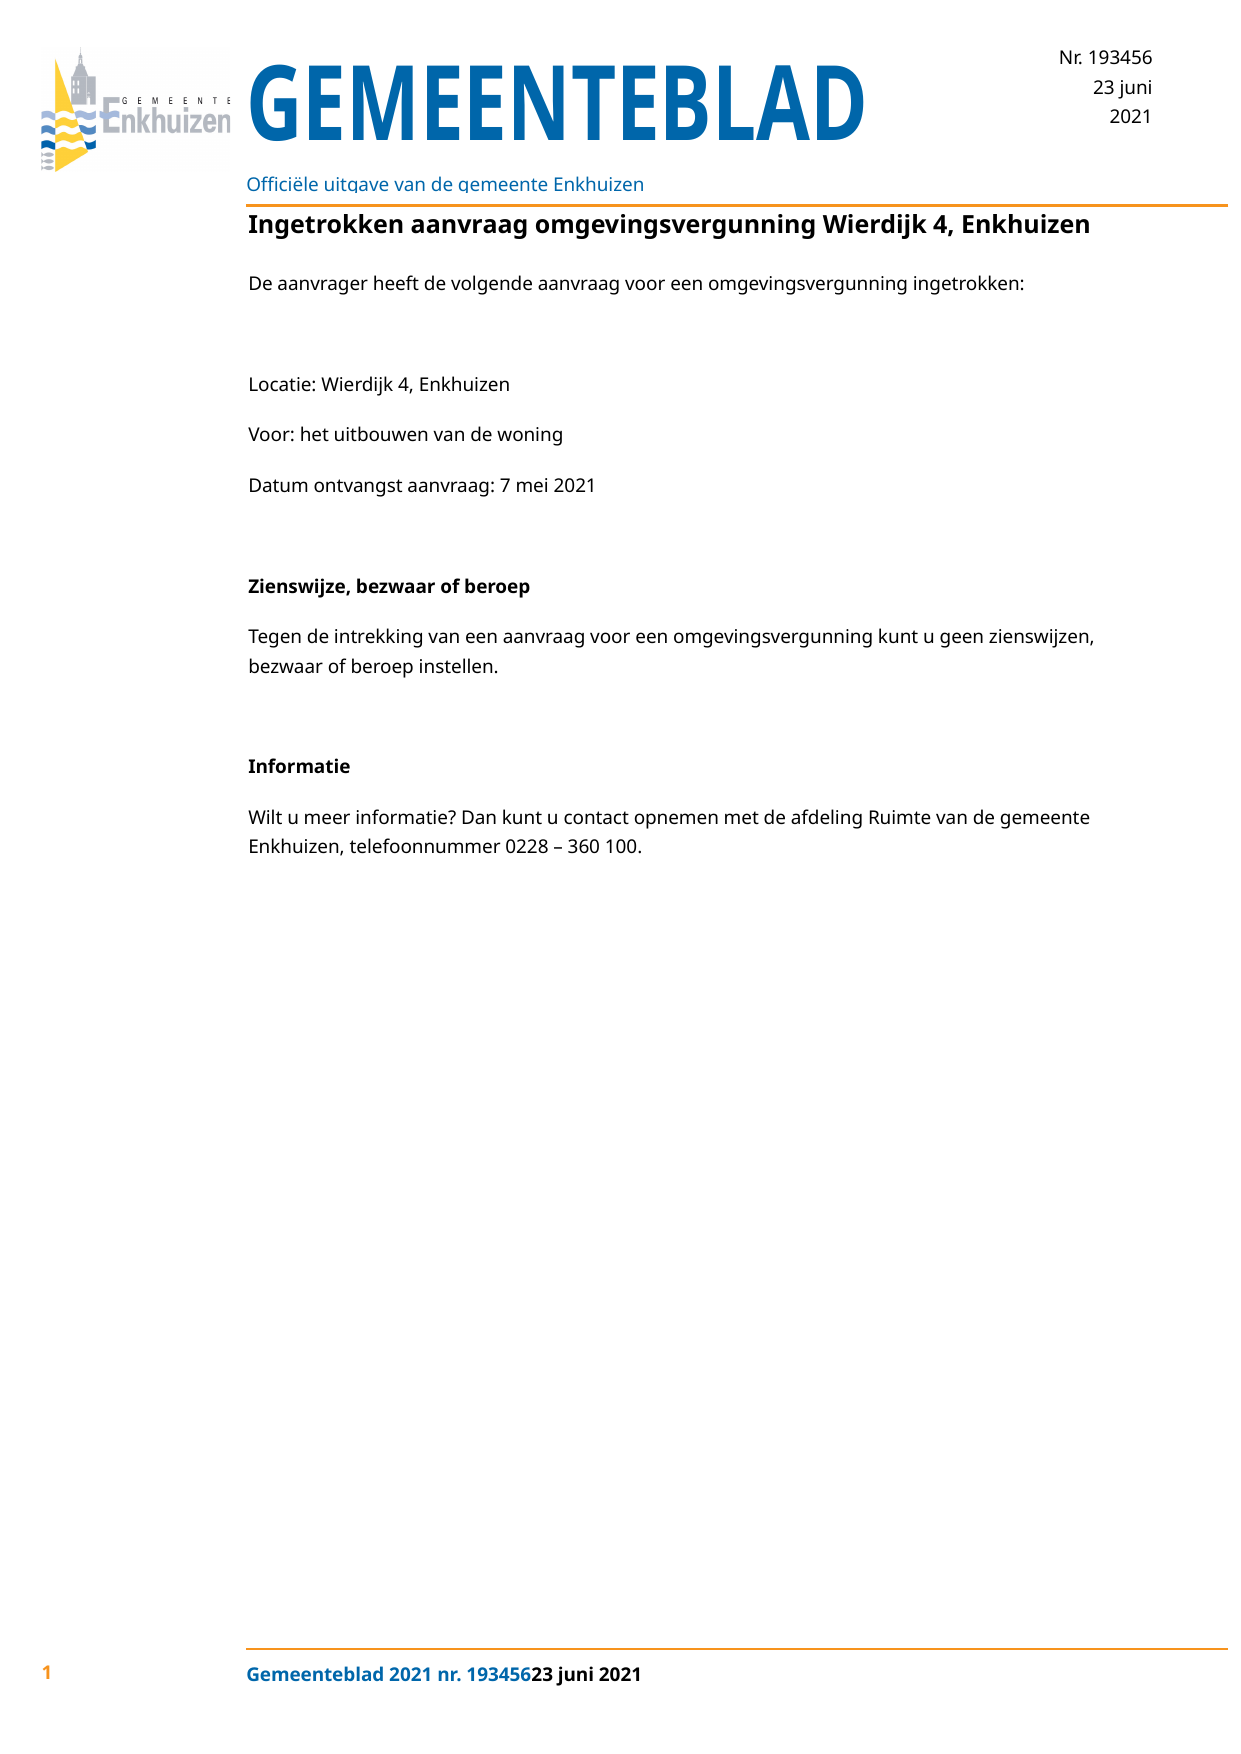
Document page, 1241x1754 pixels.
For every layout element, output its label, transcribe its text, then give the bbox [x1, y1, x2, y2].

text Informatie [248, 754, 1152, 779]
picture [41, 47, 231, 172]
text Zienswijze, bezwaar of beroep [248, 573, 1152, 598]
text Voor: het uitbouwen van de woning [248, 422, 1152, 447]
text De aanvrager heeft de volgende aanvraag voor een omgevingsvergunning ingetrokken: [248, 270, 1152, 296]
text Ingetrokken aanvraag omgevingsvergunning Wierdijk 4, Enkhuizen [248, 207, 1152, 241]
text Wilt u meer informatie? Dan kunt u contact opnemen met de afdeling Ruimte van de gemeente Enkhuizen, telefoonnummer 0228 – 360 100. [248, 804, 1152, 859]
text Locatie: Wierdijk 4, Enkhuizen [248, 371, 1152, 397]
text Tegen de intrekking van een aanvraag voor een omgevingsvergunning kunt u geen zienswijzen, bezwaar of beroep instellen. [248, 623, 1152, 678]
text Datum ontvangst aanvraag: 7 mei 2021 [248, 472, 1152, 498]
